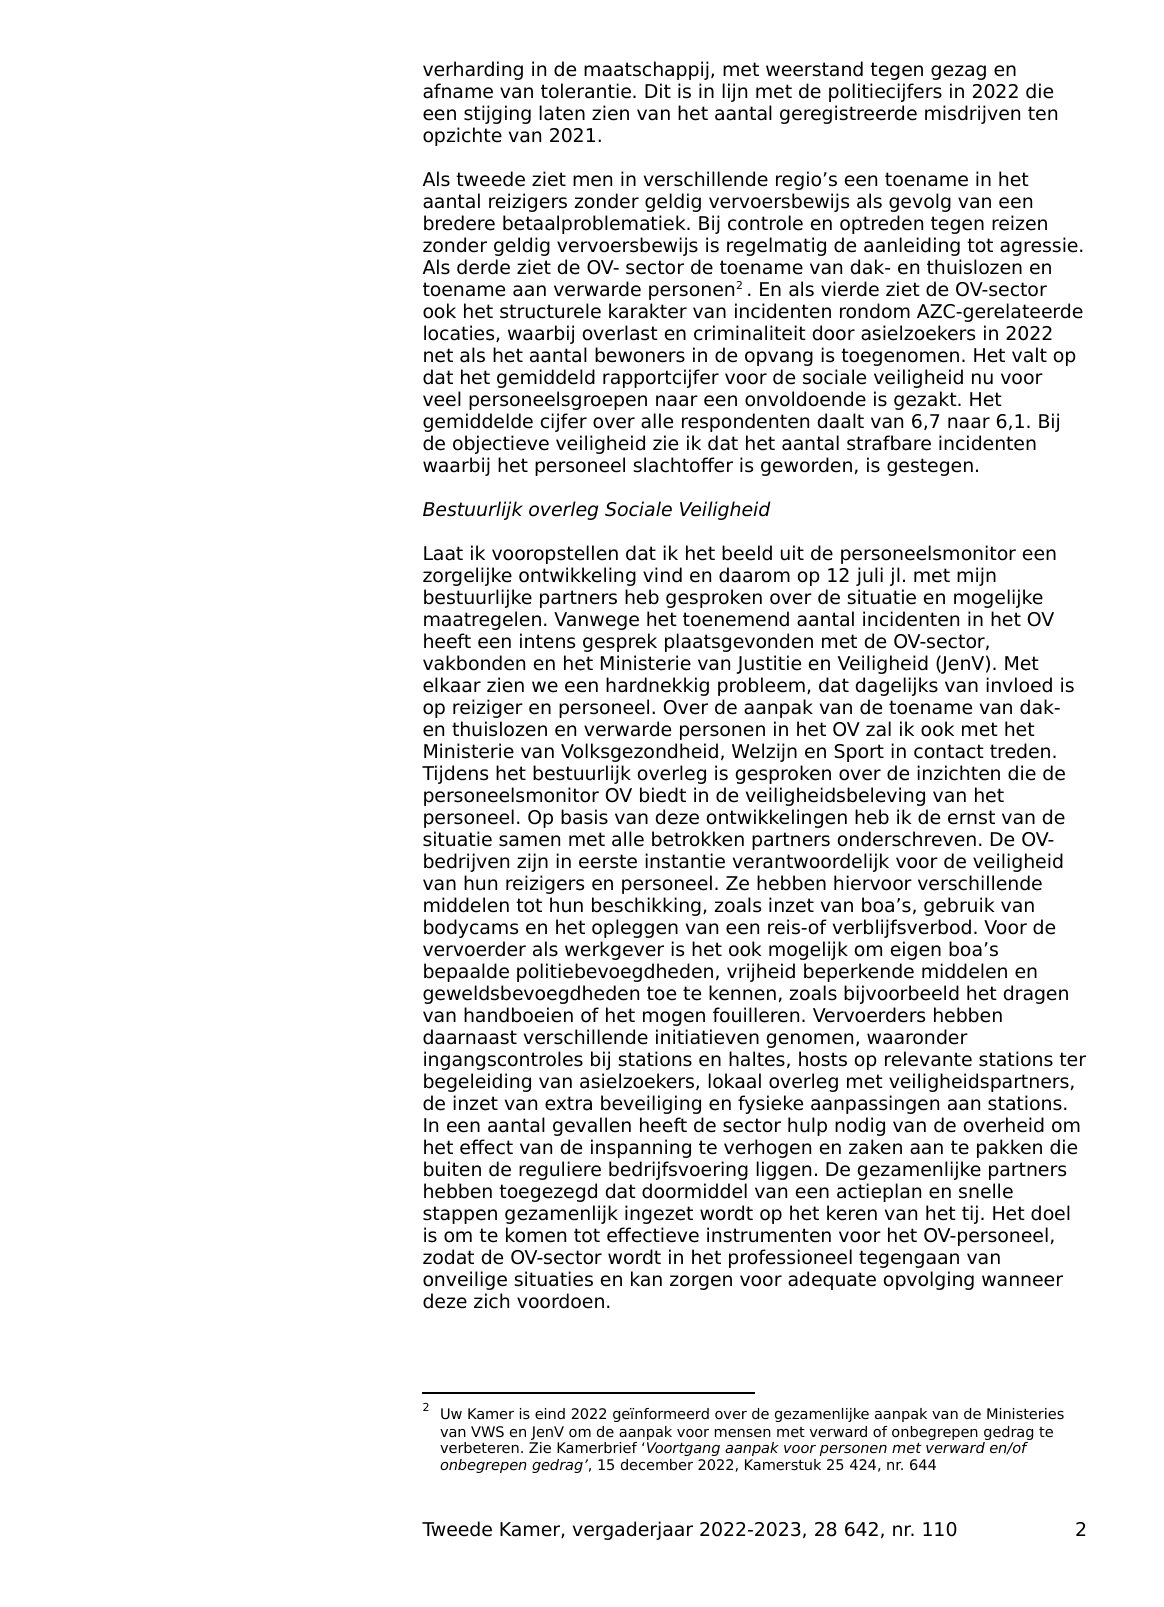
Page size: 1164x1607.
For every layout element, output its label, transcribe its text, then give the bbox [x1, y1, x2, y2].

text Als tweede ziet men in verschillende regio’s een toename in het aantal reizigers zonder geldig vervoersbewijs als gevolg van een bredere betaalproblematiek. Bij controle en optreden tegen reizen zonder geldig vervoersbewijs is regelmatig de aanleiding tot agressie. Als derde ziet de OV- sector de toename van dak- en thuislozen en toename aan verwarde personen. En als vierde ziet de OV-sector ook het structurele karakter van incidenten rondom AZC-gerelateerde locaties, waarbij overlast en criminaliteit door asielzoekers in 2022 net als het aantal bewoners in de opvang is toegenomen. Het valt op dat het gemiddeld rapportcijfer voor de sociale veiligheid nu voor veel personeelsgroepen naar een onvoldoende is gezakt. Het gemiddelde cijfer over alle respondenten daalt van 6,7 naar 6,1. Bij de objectieve veiligheid zie ik dat het aantal strafbare incidenten waarbij het personeel slachtoffer is geworden, is gestegen. [422, 169, 1087, 477]
text Laat ik vooropstellen dat ik het beeld uit de personeelsmonitor een zorgelijke ontwikkeling vind en daarom op 12 juli jl. met mijn bestuurlijke partners heb gesproken over de situatie en mogelijke maatregelen. Vanwege het toenemend aantal incidenten in het OV heeft een intens gesprek plaatsgevonden met de OV-sector, vakbonden en het Ministerie van Justitie en Veiligheid (JenV). Met elkaar zien we een hardnekkig probleem, dat dagelijks van invloed is op reiziger en personeel. Over de aanpak van de toename van dak- en thuislozen en verwarde personen in het OV zal ik ook met het Ministerie van Volksgezondheid, Welzijn en Sport in contact treden. Tijdens het bestuurlijk overleg is gesproken over de inzichten die de personeelsmonitor OV biedt in de veiligheidsbeleving van het personeel. Op basis van deze ontwikkelingen heb ik de ernst van de situatie samen met alle betrokken partners onderschreven. De OV-bedrijven zijn in eerste instantie verantwoordelijk voor de veiligheid van hun reizigers en personeel. Ze hebben hiervoor verschillende middelen tot hun beschikking, zoals inzet van boa’s, gebruik van bodycams en het opleggen van een reis-of verblijfsverbod. Voor de vervoerder als werkgever is het ook mogelijk om eigen boa’s bepaalde politiebevoegdheden, vrijheid beperkende middelen en geweldsbevoegdheden toe te kennen, zoals bijvoorbeeld het dragen van handboeien of het mogen fouilleren. Vervoerders hebben daarnaast verschillende initiatieven genomen, waaronder ingangscontroles bij stations en haltes, hosts op relevante stations ter begeleiding van asielzoekers, lokaal overleg met veiligheidspartners, de inzet van extra beveiliging en fysieke aanpassingen aan stations. In een aantal gevallen heeft de sector hulp nodig van de overheid om het effect van de inspanning te verhogen en zaken aan te pakken die buiten de reguliere bedrijfsvoering liggen. De gezamenlijke partners hebben toegezegd dat doormiddel van een actieplan en snelle stappen gezamenlijk ingezet wordt op het keren van het tij. Het doel is om te komen tot effectieve instrumenten voor het OV-personeel, zodat de OV-sector wordt in het professioneel tegengaan van onveilige situaties en kan zorgen voor adequate opvolging wanneer deze zich voordoen. [422, 543, 1087, 1312]
subtitle Bestuurlijk overleg Sociale Veiligheid [422, 499, 1087, 521]
text Uw Kamer is eind 2022 geïnformeerd over de gezamenlijke aanpak van de Ministeries van VWS en JenV om de aanpak voor mensen met verward of onbegrepen gedrag te verbeteren. Zie Kamerbrief ‘Voortgang aanpak voor personen met verward en/of onbegrepen gedrag’, 15 december 2022, Kamerstuk 25 424, nr. 644 [422, 1402, 1087, 1474]
text verharding in de maatschappij, met weerstand tegen gezag en afname van tolerantie. Dit is in lijn met de politiecijfers in 2022 die een stijging laten zien van het aantal geregistreerde misdrijven ten opzichte van 2021. [422, 59, 1087, 147]
